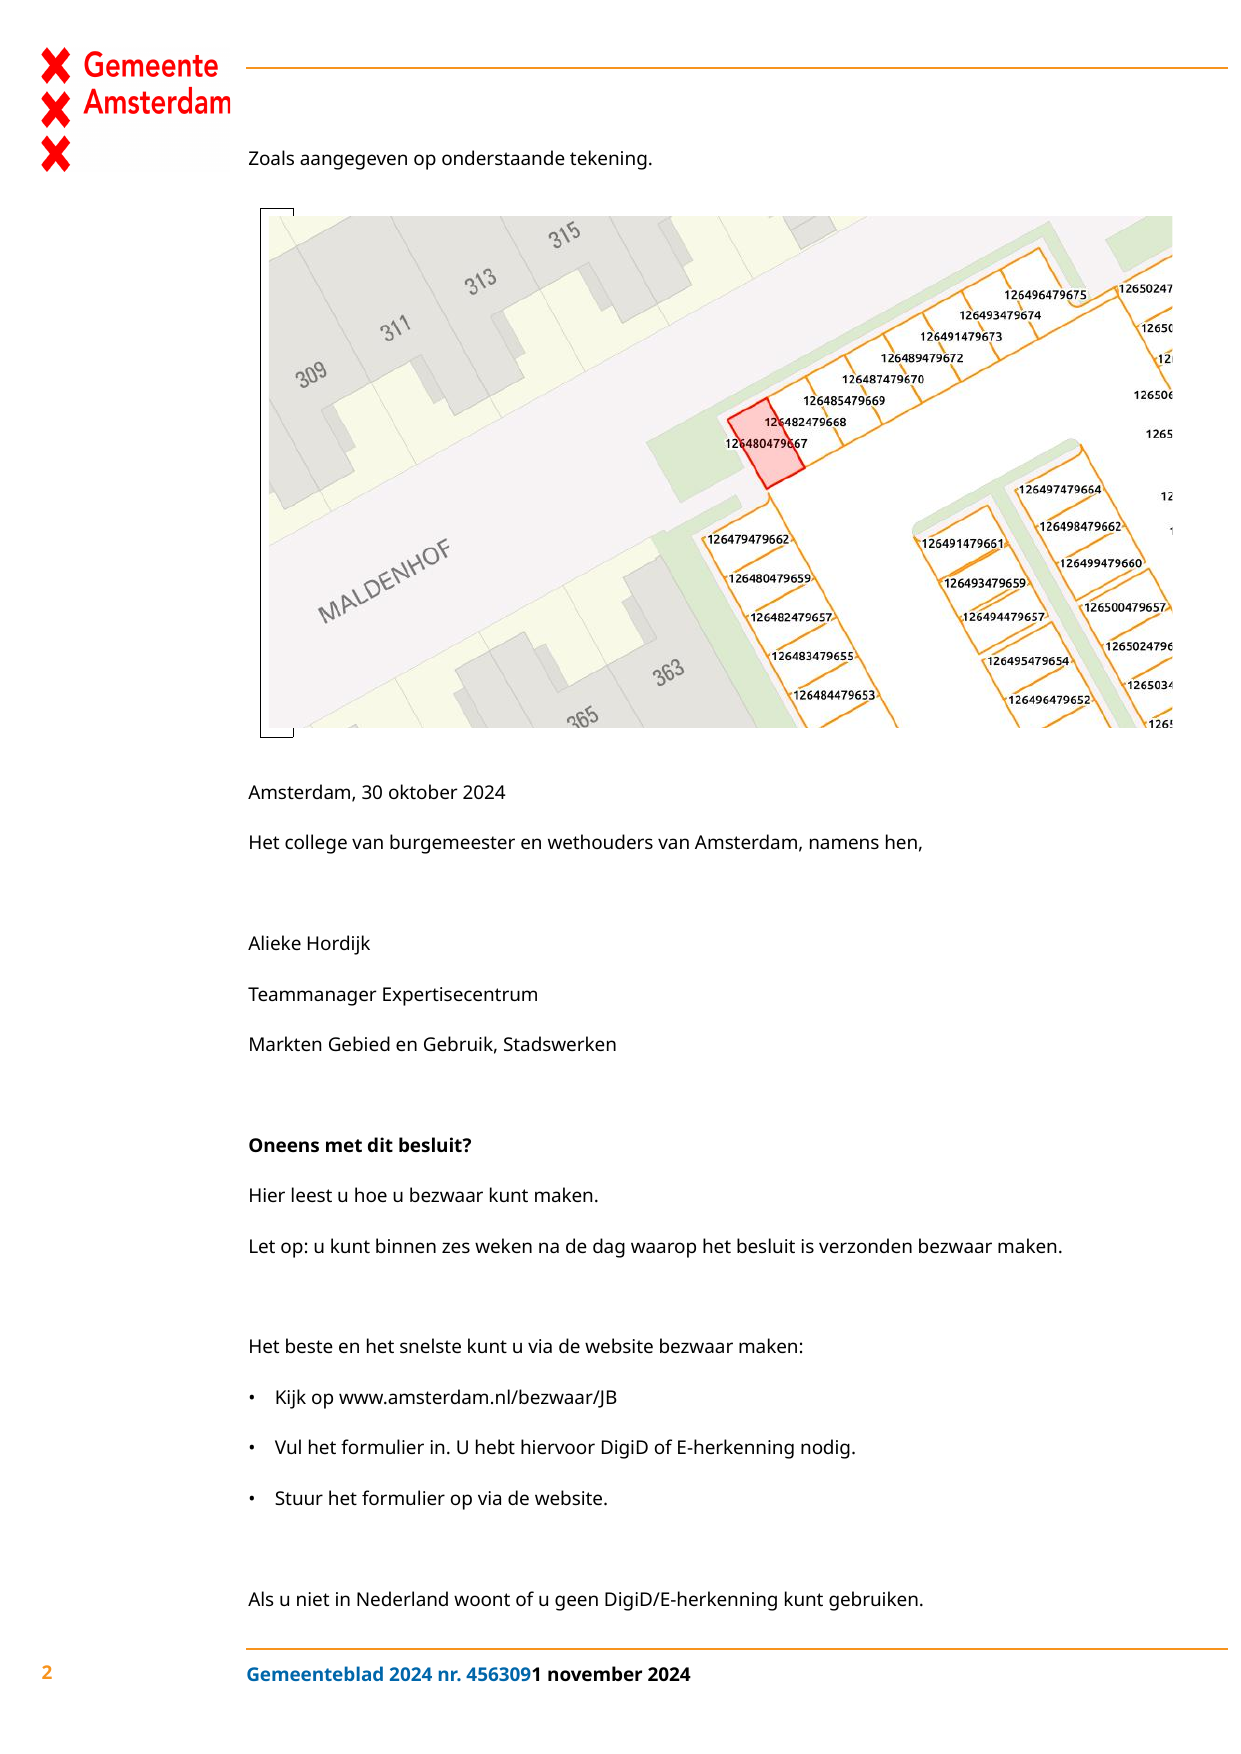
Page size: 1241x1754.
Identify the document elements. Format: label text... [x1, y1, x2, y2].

text Het college van burgemeester en wethouders van Amsterdam, namens hen, [248, 829, 1152, 855]
text • Stuur het formulier op via de website. [248, 1485, 1152, 1511]
text Markten Gebied en Gebruik, Stadswerken [248, 1031, 1152, 1057]
text Het beste en het snelste kunt u via de website bezwaar maken: [248, 1334, 1152, 1359]
text Hier leest u hoe u bezwaar kunt maken. [248, 1182, 1152, 1208]
text Alieke Hordijk [248, 930, 1152, 956]
text Zoals aangegeven op onderstaande tekening. [248, 145, 1152, 171]
text • Vul het formulier in. U hebt hiervoor DigiD of E-herkenning nodig. [248, 1434, 1152, 1460]
text Als u niet in Nederland woont of u geen DigiD/E-herkenning kunt gebruiken. [248, 1586, 1152, 1611]
text • Kijk op www.amsterdam.nl/bezwaar/JB [248, 1384, 1152, 1410]
picture [41, 47, 231, 172]
text Oneens met dit besluit? [248, 1132, 1152, 1158]
picture [268, 216, 1173, 728]
text Let op: u kunt binnen zes weken na de dag waarop het besluit is verzonden bezwaar maken. [248, 1233, 1152, 1258]
text Amsterdam, 30 oktober 2024 [248, 779, 1152, 805]
text Teammanager Expertisecentrum [248, 981, 1152, 1006]
